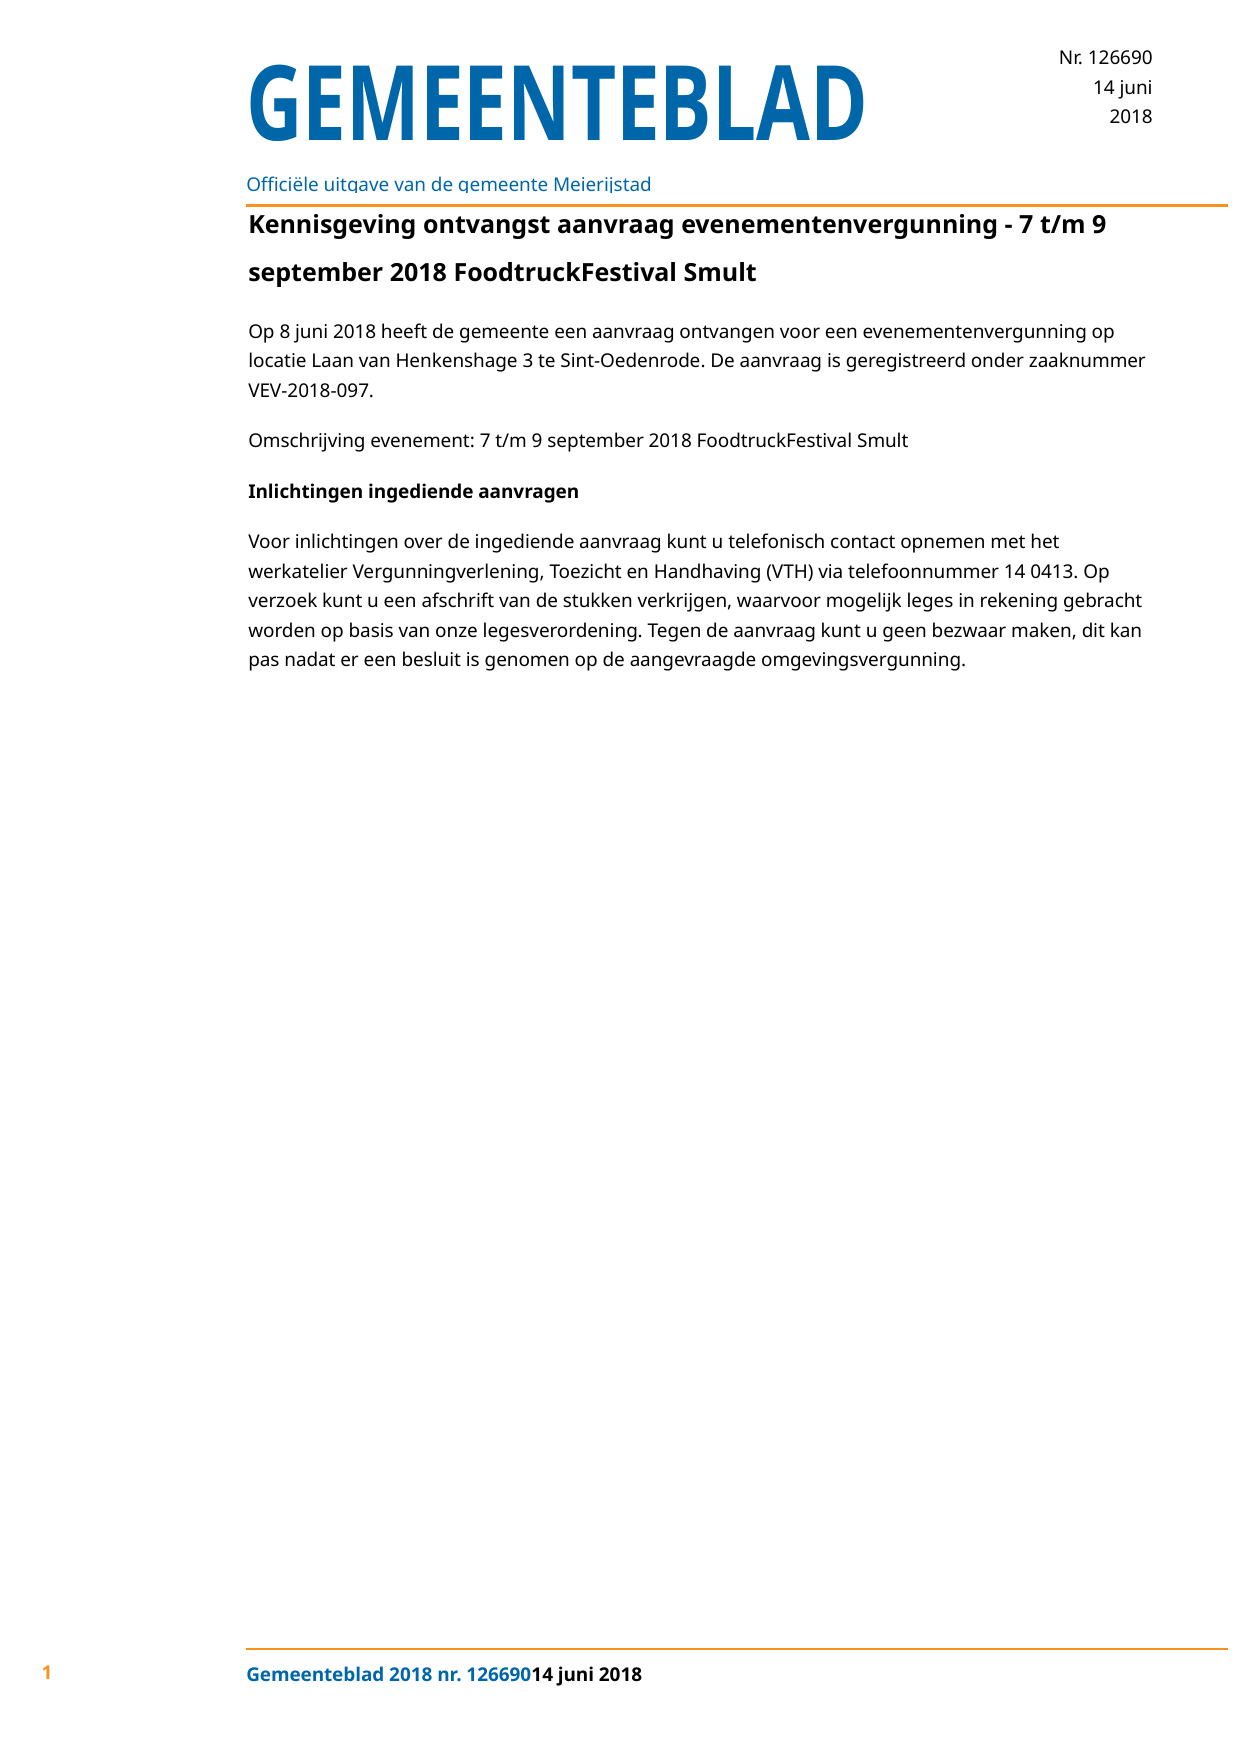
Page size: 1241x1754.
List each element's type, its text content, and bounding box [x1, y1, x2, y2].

text Inlichtingen ingediende aanvragen [248, 478, 1152, 504]
text Voor inlichtingen over de ingediende aanvraag kunt u telefonisch contact opnemen met het werkatelier Vergunningverlening, Toezicht en Handhaving (VTH) via telefoonnummer 14 0413. Op verzoek kunt u een afschrift van de stukken verkrijgen, waarvoor mogelijk leges in rekening gebracht worden op basis van onze legesverordening. Tegen de aanvraag kunt u geen bezwaar maken, dit kan pas nadat er een besluit is genomen op de aangevraagde omgevingsvergunning. [248, 528, 1152, 672]
text Omschrijving evenement: 7 t/m 9 september 2018 FoodtruckFestival Smult [248, 427, 1152, 453]
text Op 8 juni 2018 heeft de gemeente een aanvraag ontvangen voor een evenementenvergunning op locatie Laan van Henkenshage 3 te Sint-Oedenrode. De aanvraag is geregistreerd onder zaaknummer VEV-2018-097. [248, 318, 1152, 403]
picture [41, 47, 231, 172]
text Kennisgeving ontvangst aanvraag evenementenvergunning - 7 t/m 9 september 2018 FoodtruckFestival Smult [248, 207, 1152, 288]
